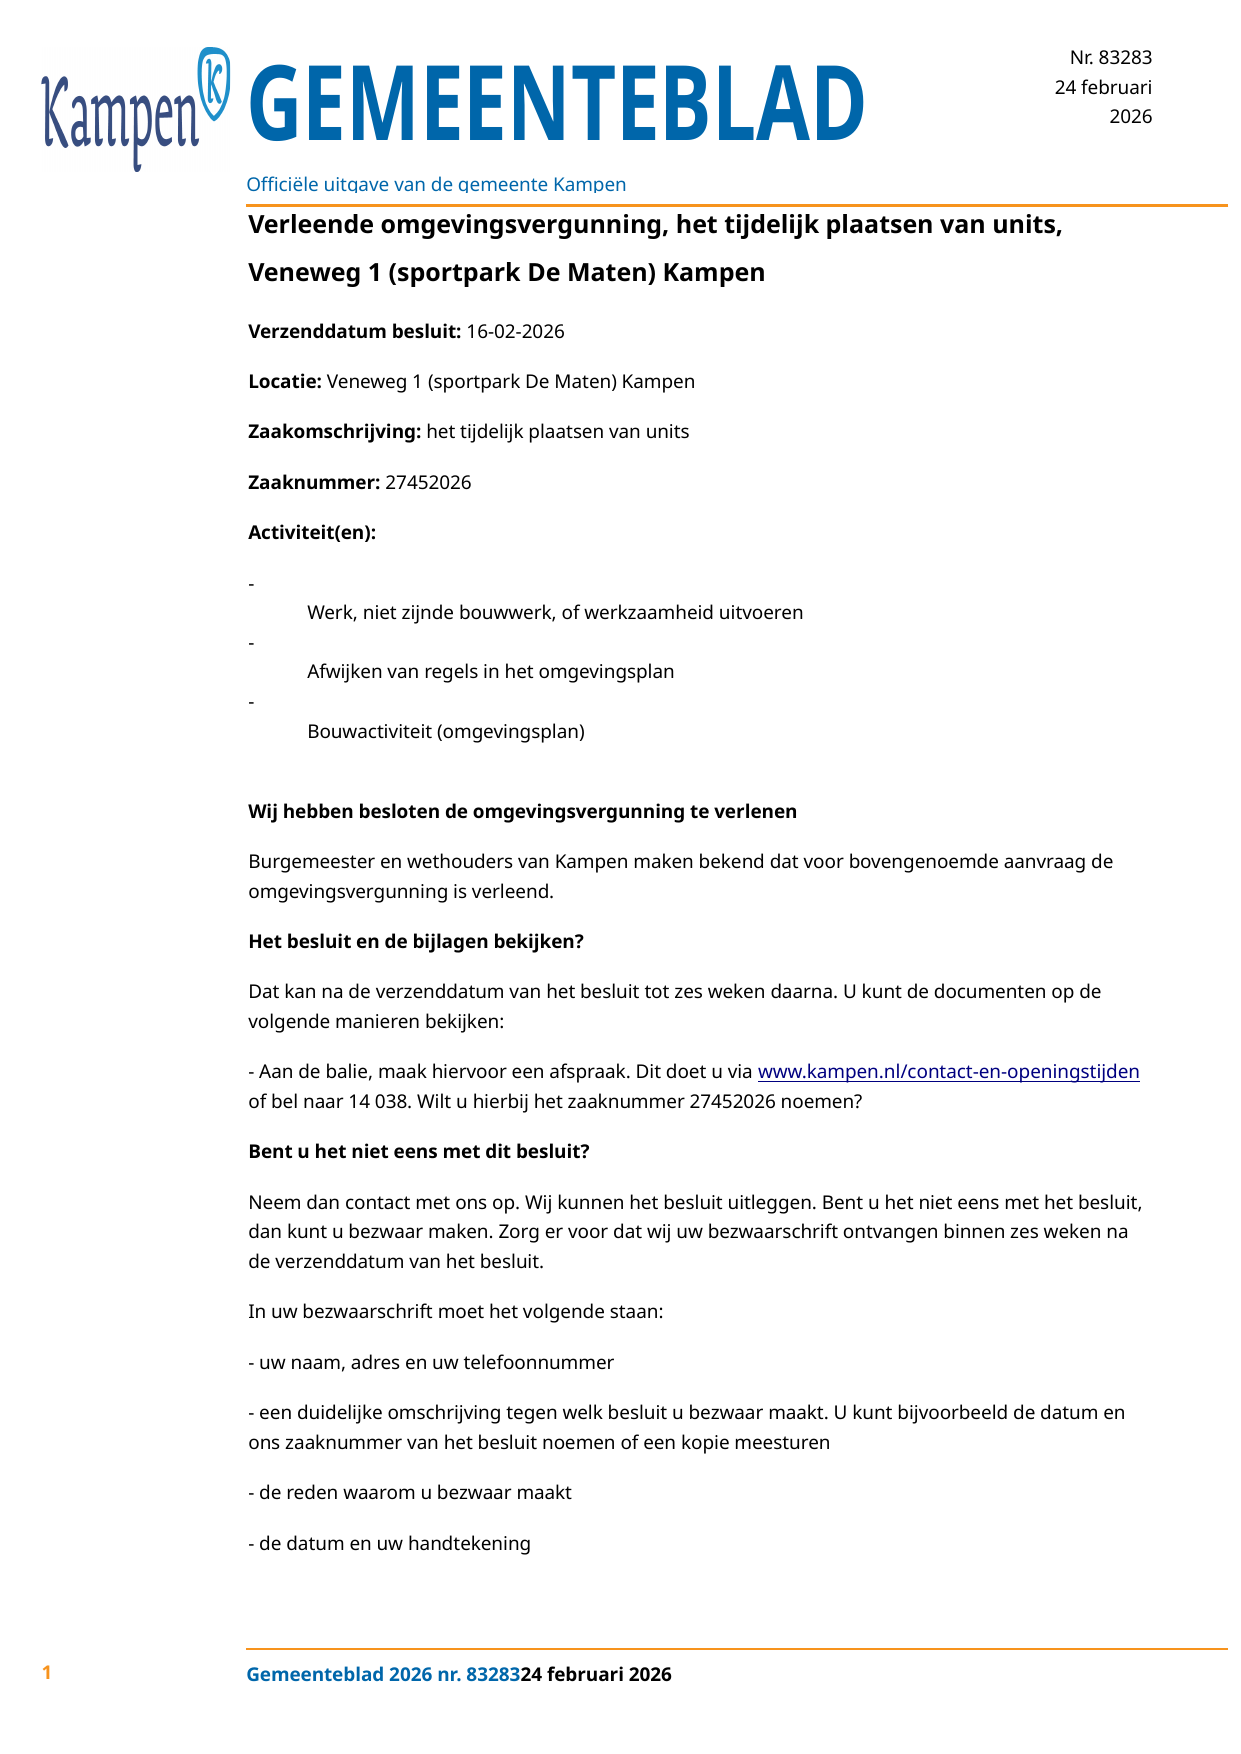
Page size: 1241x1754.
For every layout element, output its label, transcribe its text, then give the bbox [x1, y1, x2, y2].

list Bouwactiviteit (omgevingsplan) [248, 718, 1152, 744]
text Activiteit(en): [248, 519, 1152, 545]
text Verleende omgevingsvergunning, het tijdelijk plaatsen van units, Veneweg 1 (sportpark De Maten) Kampen [248, 207, 1152, 288]
text Het besluit en de bijlagen bekijken? [248, 928, 1152, 954]
text Zaaknummer: 27452026 [248, 469, 1152, 495]
text Locatie: Veneweg 1 (sportpark De Maten) Kampen [248, 368, 1152, 394]
text Burgemeester en wethouders van Kampen maken bekend dat voor bovengenoemde aanvraag de omgevingsvergunning is verleend. [248, 848, 1152, 904]
text Zaakomschrijving: het tijdelijk plaatsen van units [248, 419, 1152, 444]
text Verzenddatum besluit: 16-02-2026 [248, 318, 1152, 344]
text Neem dan contact met ons op. Wij kunnen het besluit uitleggen. Bent u het niet eens met het besluit, dan kunt u bezwaar maken. Zorg er voor dat wij uw bezwaarschrift ontvangen binnen zes weken na de verzenddatum van het besluit. [248, 1189, 1152, 1274]
text Dat kan na de verzenddatum van het besluit tot zes weken daarna. U kunt de documenten op de volgende manieren bekijken: [248, 979, 1152, 1034]
text - Aan de balie, maak hiervoor een afspraak. Dit doet u via www.kampen.nl/contact-en-openingstijden of bel naar 14 038. Wilt u hierbij het zaaknummer 27452026 noemen? [248, 1059, 1152, 1114]
list Afwijken van regels in het omgevingsplan [248, 659, 1152, 684]
text Wij hebben besloten de omgevingsvergunning te verlenen [248, 798, 1152, 824]
text Bent u het niet eens met dit besluit? [248, 1139, 1152, 1164]
text In uw bezwaarschrift moet het volgende staan: [248, 1299, 1152, 1324]
text - de reden waarom u bezwaar maakt [248, 1479, 1152, 1505]
text - een duidelijke omschrijving tegen welk besluit u bezwaar maakt. U kunt bijvoorbeeld de datum en ons zaaknummer van het besluit noemen of een kopie meesturen [248, 1399, 1152, 1455]
list Werk, niet zijnde bouwwerk, of werkzaamheid uitvoeren [248, 599, 1152, 625]
text - de datum en uw handtekening [248, 1530, 1152, 1556]
text - uw naam, adres en uw telefoonnummer [248, 1349, 1152, 1375]
picture [41, 47, 231, 172]
